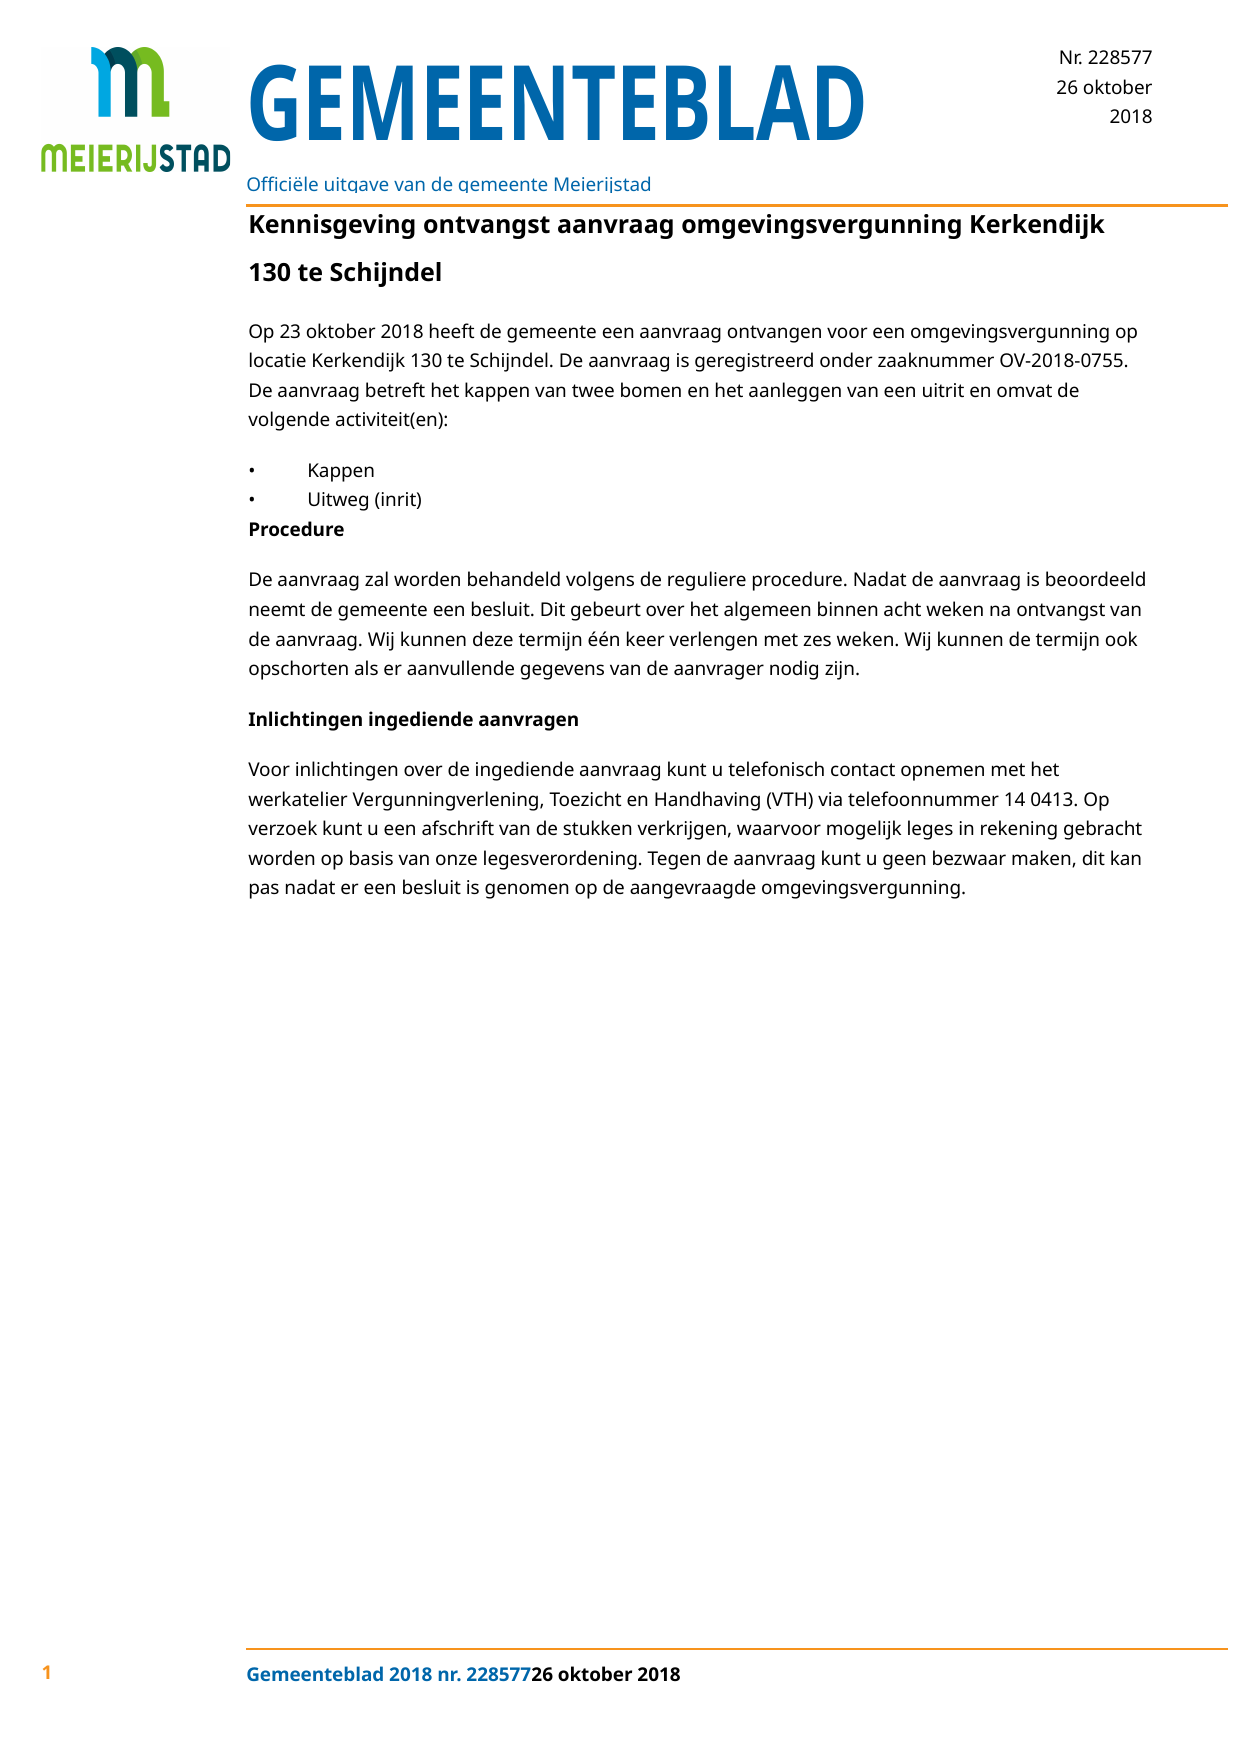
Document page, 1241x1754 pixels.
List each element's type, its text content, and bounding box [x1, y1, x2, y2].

text De aanvraag zal worden behandeld volgens de reguliere procedure. Nadat de aanvraag is beoordeeld neemt de gemeente een besluit. Dit gebeurt over het algemeen binnen acht weken na ontvangst van de aanvraag. Wij kunnen deze termijn één keer verlengen met zes weken. Wij kunnen de termijn ook opschorten als er aanvullende gegevens van de aanvrager nodig zijn. [248, 567, 1152, 681]
picture [41, 47, 231, 172]
list Uitweg (inrit) [248, 487, 1152, 512]
text Procedure [248, 516, 1152, 542]
text Kennisgeving ontvangst aanvraag omgevingsvergunning Kerkendijk 130 te Schijndel [248, 207, 1152, 288]
text Op 23 oktober 2018 heeft de gemeente een aanvraag ontvangen voor een omgevingsvergunning op locatie Kerkendijk 130 te Schijndel. De aanvraag is geregistreerd onder zaaknummer OV-2018-0755. De aanvraag betreft het kappen van twee bomen en het aanleggen van een uitrit en omvat de volgende activiteit(en): [248, 318, 1152, 432]
text Inlichtingen ingediende aanvragen [248, 706, 1152, 732]
list Kappen [248, 457, 1152, 483]
text Voor inlichtingen over de ingediende aanvraag kunt u telefonisch contact opnemen met het werkatelier Vergunningverlening, Toezicht en Handhaving (VTH) via telefoonnummer 14 0413. Op verzoek kunt u een afschrift van de stukken verkrijgen, waarvoor mogelijk leges in rekening gebracht worden op basis van onze legesverordening. Tegen de aanvraag kunt u geen bezwaar maken, dit kan pas nadat er een besluit is genomen op de aangevraagde omgevingsvergunning. [248, 756, 1152, 900]
